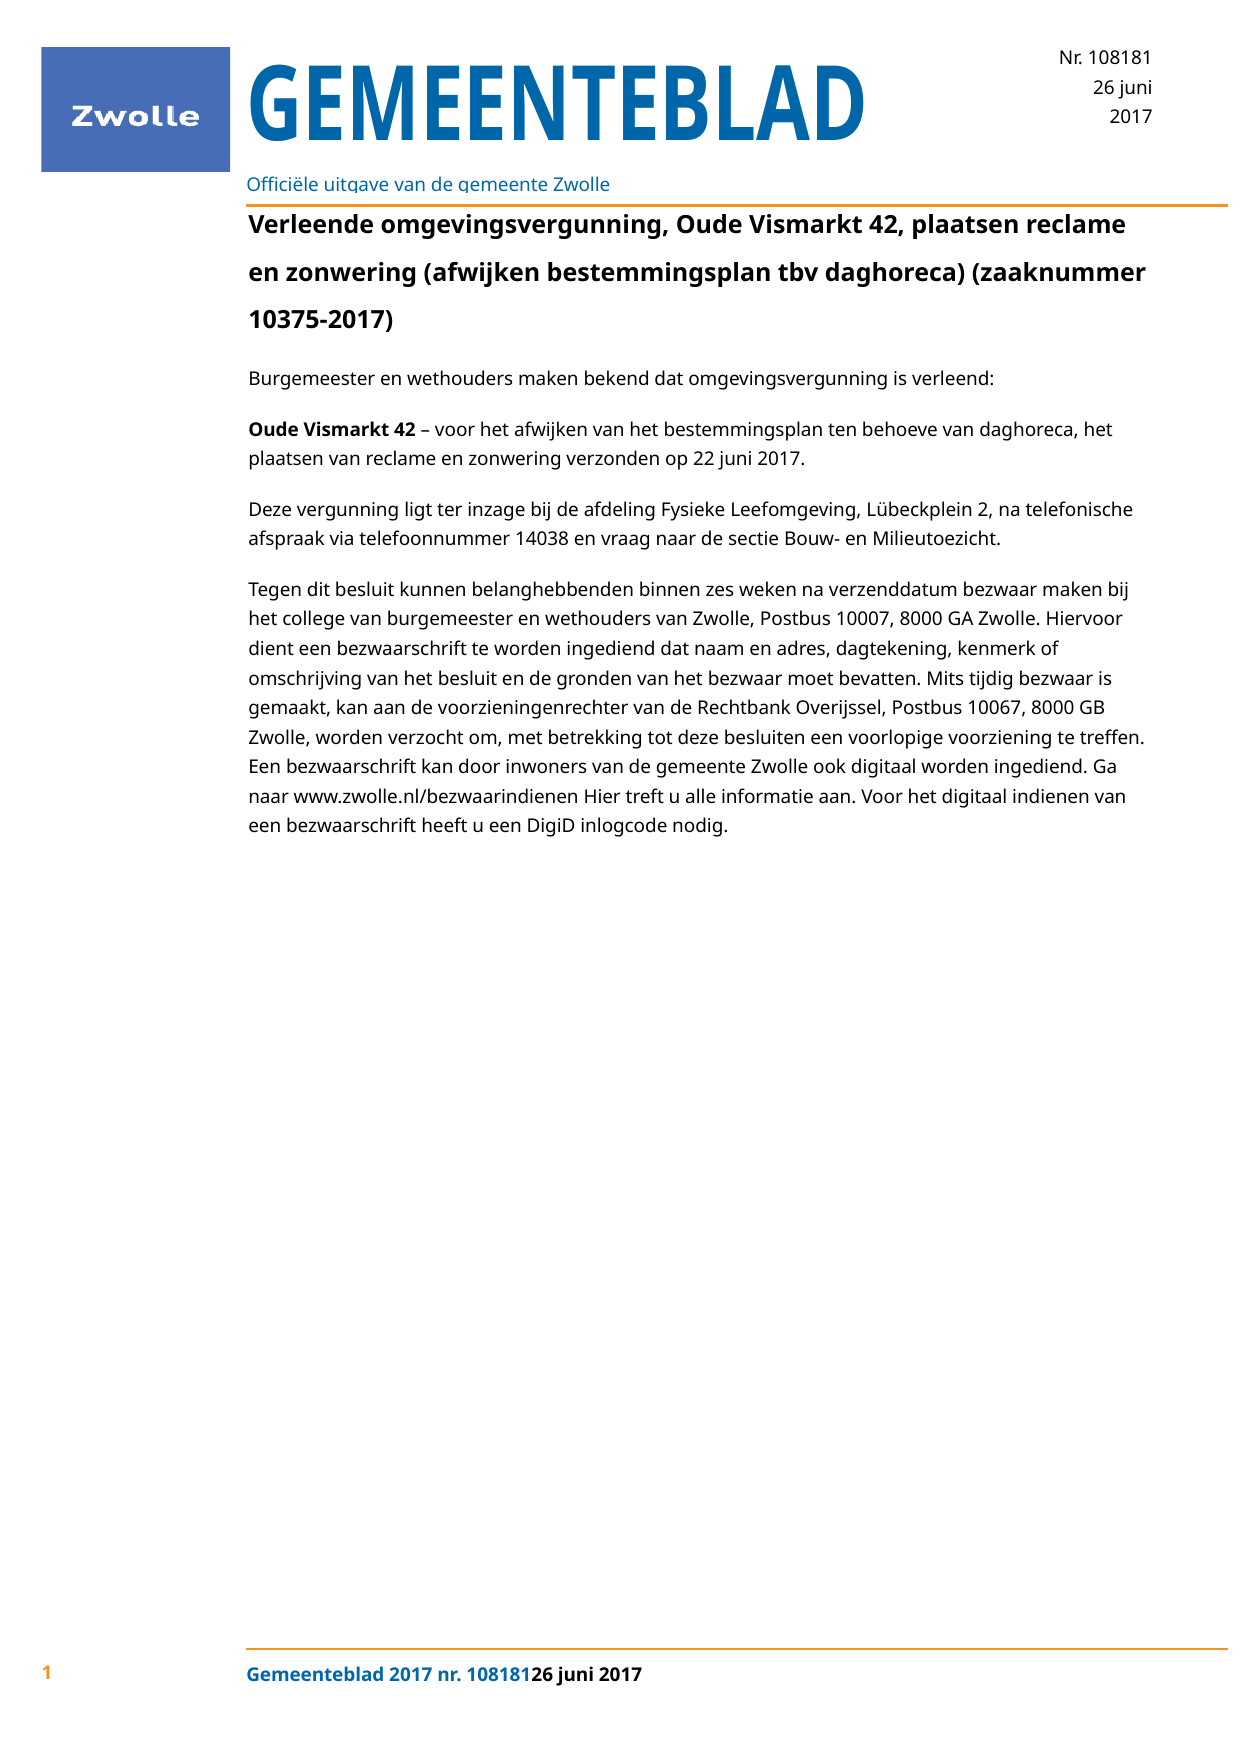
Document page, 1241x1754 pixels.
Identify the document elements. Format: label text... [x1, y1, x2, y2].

text Verleende omgevingsvergunning, Oude Vismarkt 42, plaatsen reclame en zonwering (afwijken bestemmingsplan tbv daghoreca) (zaaknummer 10375-2017) [248, 207, 1152, 336]
text Burgemeester en wethouders maken bekend dat omgevingsvergunning is verleend: [248, 366, 1152, 391]
picture [41, 47, 231, 172]
text Oude Vismarkt 42 – voor het afwijken van het bestemmingsplan ten behoeve van daghoreca, het plaatsen van reclame en zonwering verzonden op 22 juni 2017. [248, 416, 1152, 471]
text Deze vergunning ligt ter inzage bij de afdeling Fysieke Leefomgeving, Lübeckplein 2, na telefonische afspraak via telefoonnummer 14038 en vraag naar de sectie Bouw- en Milieutoezicht. [248, 496, 1152, 551]
text Tegen dit besluit kunnen belanghebbenden binnen zes weken na verzenddatum bezwaar maken bij het college van burgemeester en wethouders van Zwolle, Postbus 10007, 8000 GA Zwolle. Hiervoor dient een bezwaarschrift te worden ingediend dat naam en adres, dagtekening, kenmerk of omschrijving van het besluit en de gronden van het bezwaar moet bevatten. Mits tijdig bezwaar is gemaakt, kan aan de voorzieningenrechter van de Rechtbank Overijssel, Postbus 10067, 8000 GB Zwolle, worden verzocht om, met betrekking tot deze besluiten een voorlopige voorziening te treffen. Een bezwaarschrift kan door inwoners van de gemeente Zwolle ook digitaal worden ingediend. Ga naar www.zwolle.nl/bezwaarindienen Hier treft u alle informatie aan. Voor het digitaal indienen van een bezwaarschrift heeft u een DigiD inlogcode nodig. [248, 576, 1152, 838]
